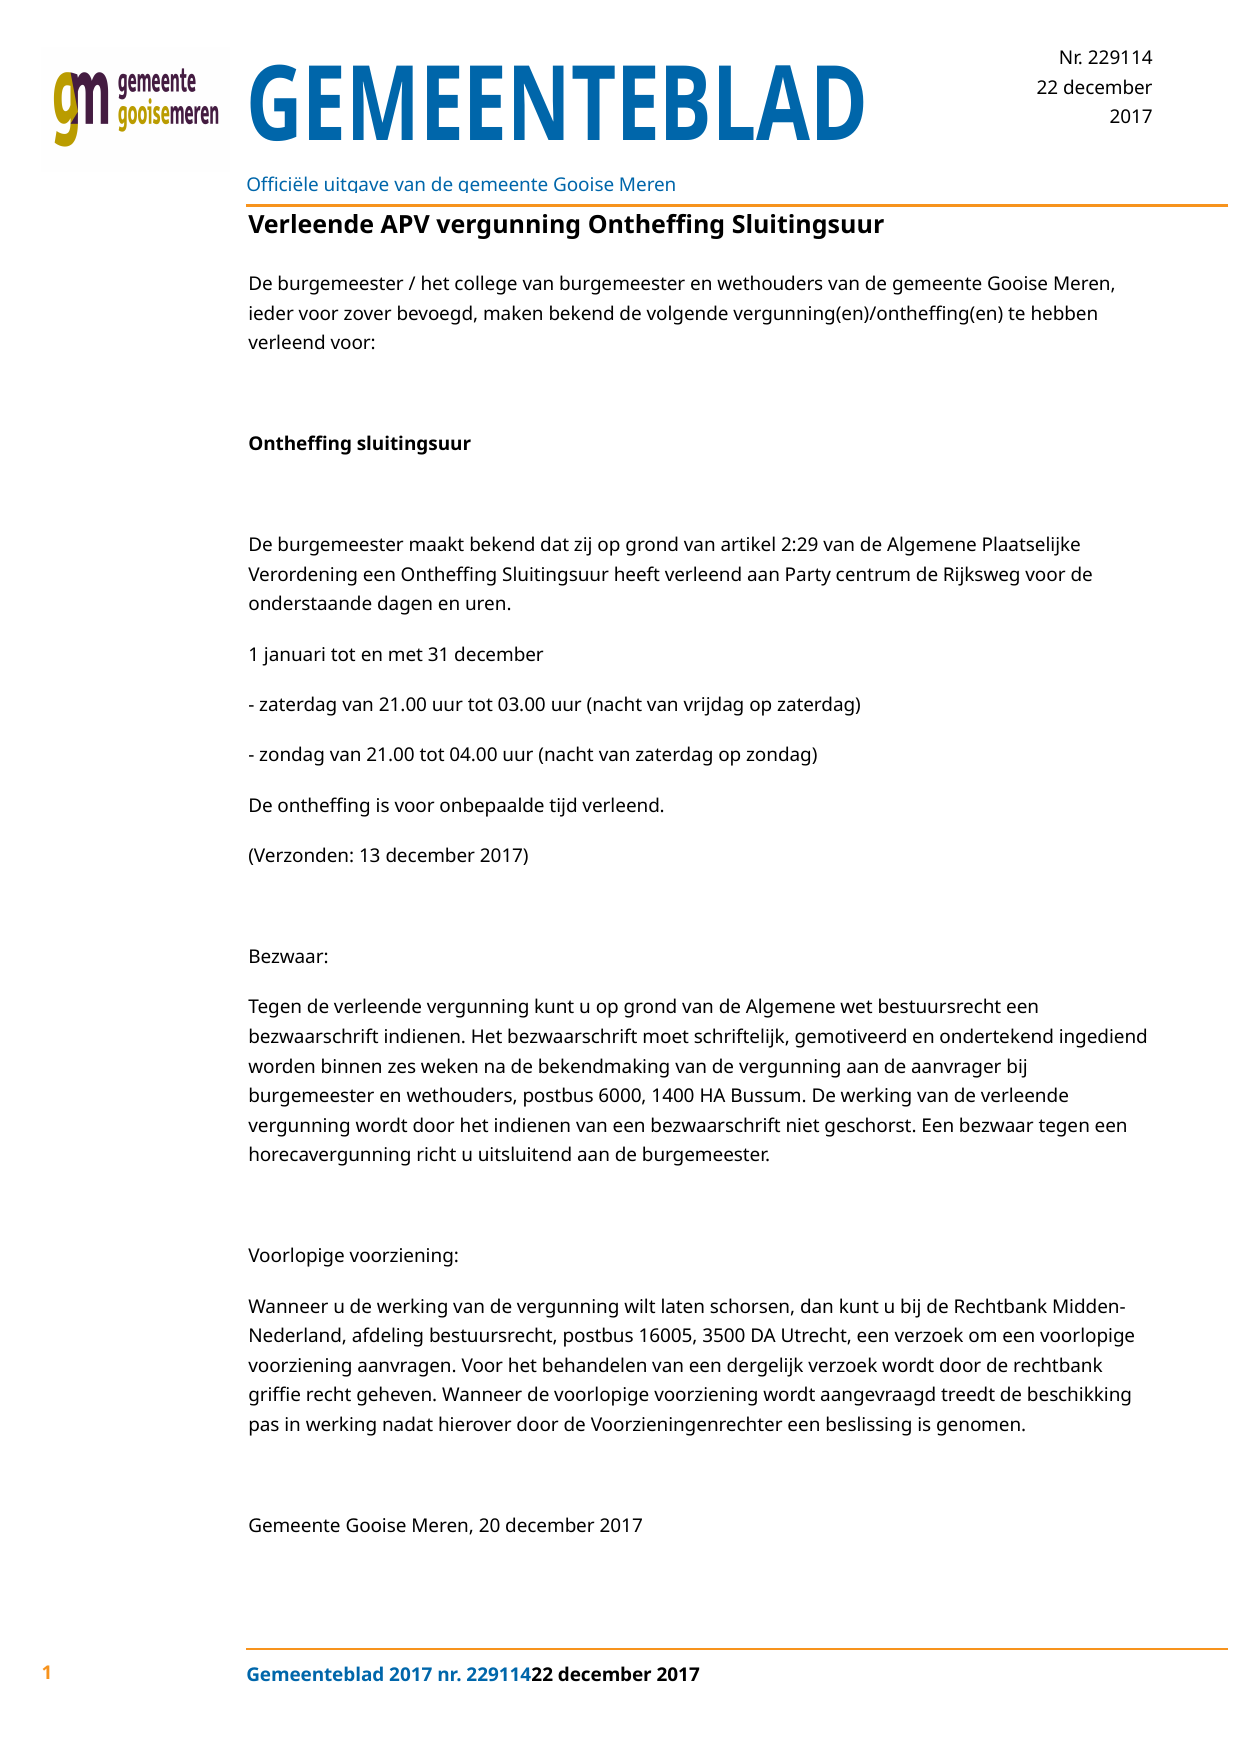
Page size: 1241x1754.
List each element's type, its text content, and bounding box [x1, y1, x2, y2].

text De burgemeester / het college van burgemeester en wethouders van de gemeente Gooise Meren, ieder voor zover bevoegd, maken bekend de volgende vergunning(en)/ontheffing(en) te hebben verleend voor: [248, 270, 1152, 355]
text Voorlopige voorziening: [248, 1242, 1152, 1268]
text (Verzonden: 13 december 2017) [248, 842, 1152, 868]
text De burgemeester maakt bekend dat zij op grond van artikel 2:29 van de Algemene Plaatselijke Verordening een Ontheffing Sluitingsuur heeft verleend aan Party centrum de Rijksweg voor de onderstaande dagen en uren. [248, 531, 1152, 616]
text Ontheffing sluitingsuur [248, 430, 1152, 456]
text De ontheffing is voor onbepaalde tijd verleend. [248, 792, 1152, 818]
text - zondag van 21.00 tot 04.00 uur (nacht van zaterdag op zondag) [248, 742, 1152, 767]
text - zaterdag van 21.00 uur tot 03.00 uur (nacht van vrijdag op zaterdag) [248, 691, 1152, 717]
text Bezwaar: [248, 943, 1152, 969]
picture [41, 47, 231, 172]
text Tegen de verleende vergunning kunt u op grond van de Algemene wet bestuursrecht een bezwaarschrift indienen. Het bezwaarschrift moet schriftelijk, gemotiveerd en ondertekend ingediend worden binnen zes weken na de bekendmaking van de vergunning aan de aanvrager bij burgemeester en wethouders, postbus 6000, 1400 HA Bussum. De werking van de verleende vergunning wordt door het indienen van een bezwaarschrift niet geschorst. Een bezwaar tegen een horecavergunning richt u uitsluitend aan de burgemeester. [248, 994, 1152, 1167]
text Gemeente Gooise Meren, 20 december 2017 [248, 1512, 1152, 1538]
text Verleende APV vergunning Ontheffing Sluitingsuur [248, 207, 1152, 241]
text 1 januari tot en met 31 december [248, 641, 1152, 666]
text Wanneer u de werking van de vergunning wilt laten schorsen, dan kunt u bij de Rechtbank Midden-Nederland, afdeling bestuursrecht, postbus 16005, 3500 DA Utrecht, een verzoek om een voorlopige voorziening aanvragen. Voor het behandelen van een dergelijk verzoek wordt door de rechtbank griffie recht geheven. Wanneer de voorlopige voorziening wordt aangevraagd treedt de beschikking pas in werking nadat hierover door de Voorzieningenrechter een beslissing is genomen. [248, 1293, 1152, 1437]
